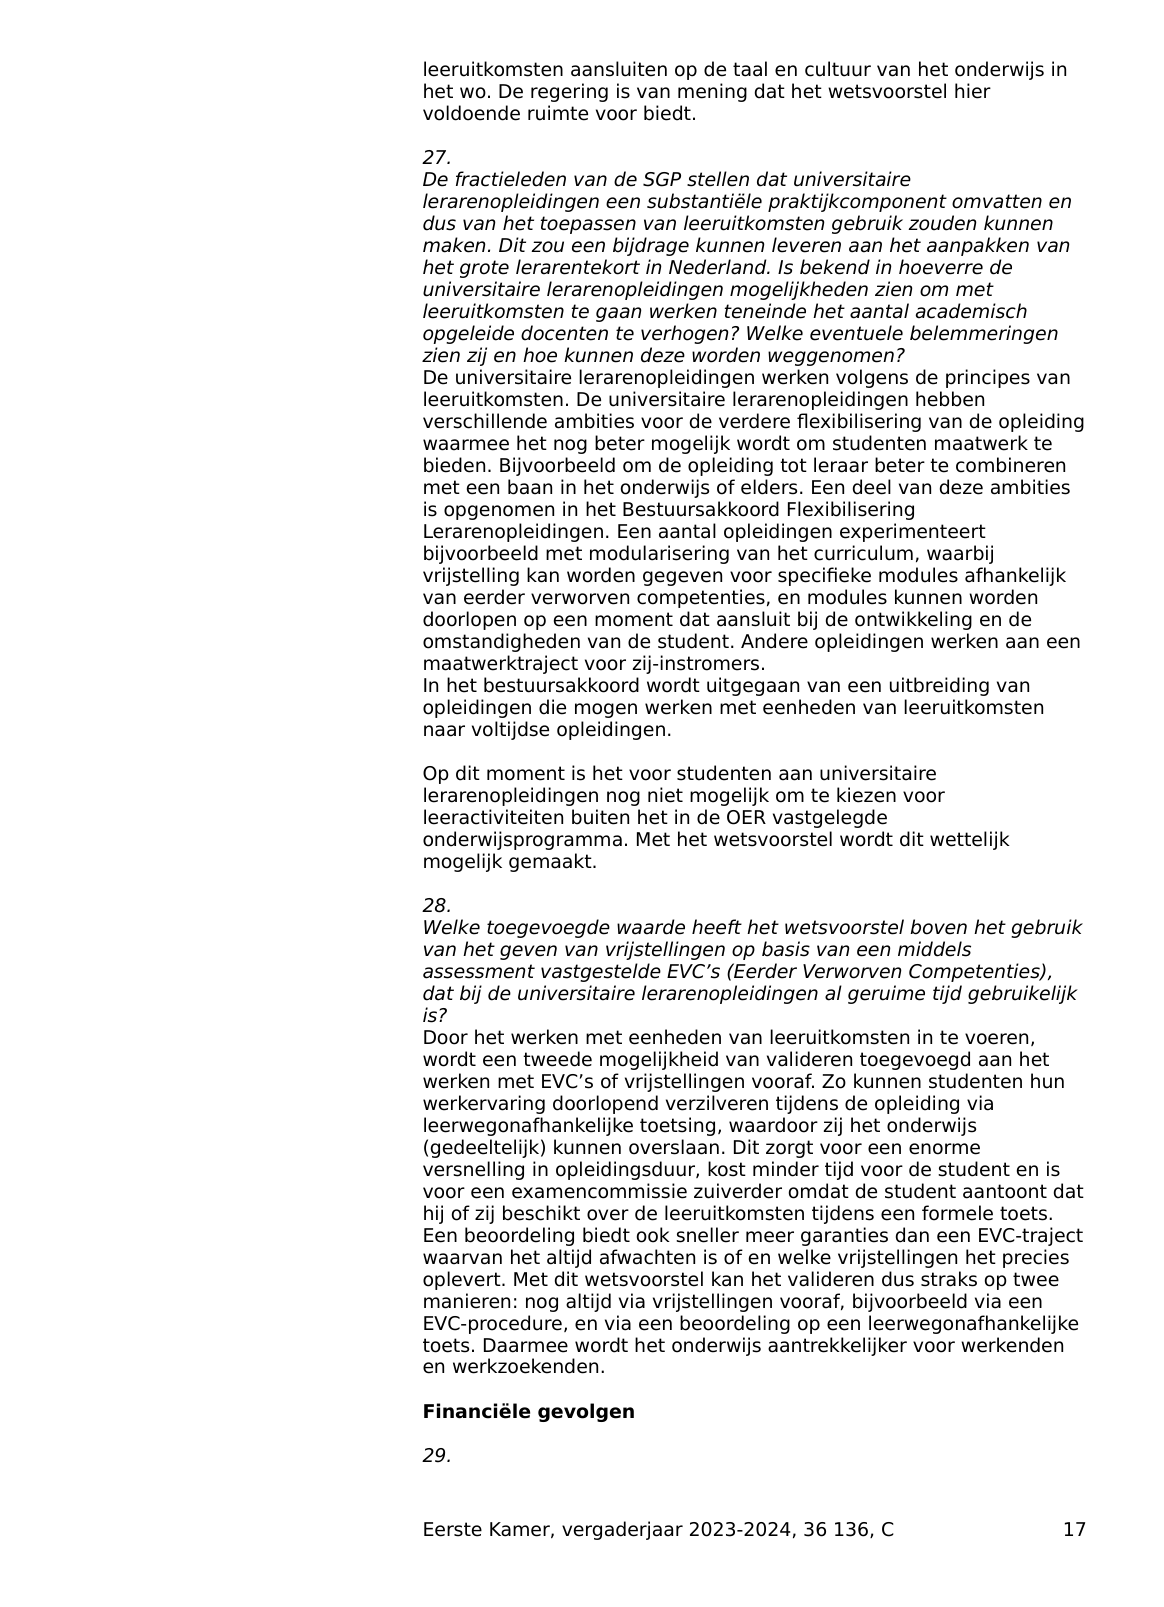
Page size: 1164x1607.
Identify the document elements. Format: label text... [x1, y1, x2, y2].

text Welke toegevoegde waarde heeft het wetsvoorstel boven het gebruik van het geven van vrijstellingen op basis van een middels assessment vastgestelde EVC’s (Eerder Verworven Competenties), dat bij de universitaire lerarenopleidingen al geruime tijd gebruikelijk is? [422, 917, 1087, 1027]
text Door het werken met eenheden van leeruitkomsten in te voeren, wordt een tweede mogelijkheid van valideren toegevoegd aan het werken met EVC’s of vrijstellingen vooraf. Zo kunnen studenten hun werkervaring doorlopend verzilveren tijdens de opleiding via leerwegonafhankelijke toetsing, waardoor zij het onderwijs (gedeeltelijk) kunnen overslaan. Dit zorgt voor een enorme versnelling in opleidingsduur, kost minder tijd voor de student en is voor een examencommissie zuiverder omdat de student aantoont dat hij of zij beschikt over de leeruitkomsten tijdens een formele toets. Een beoordeling biedt ook sneller meer garanties dan een EVC-traject waarvan het altijd afwachten is of en welke vrijstellingen het precies oplevert. Met dit wetsvoorstel kan het valideren dus straks op twee manieren: nog altijd via vrijstellingen vooraf, bijvoorbeeld via een EVC-procedure, en via een beoordeling op een leerwegonafhankelijke toets. Daarmee wordt het onderwijs aantrekkelijker voor werkenden en werkzoekenden. [422, 1027, 1087, 1378]
text 29. [422, 1445, 1087, 1467]
text In het bestuursakkoord wordt uitgegaan van een uitbreiding van opleidingen die mogen werken met eenheden van leeruitkomsten naar voltijdse opleidingen. [422, 675, 1087, 741]
subtitle Financiële gevolgen [422, 1401, 1087, 1423]
text Op dit moment is het voor studenten aan universitaire lerarenopleidingen nog niet mogelijk om te kiezen voor leeractiviteiten buiten het in de OER vastgelegde onderwijsprogramma. Met het wetsvoorstel wordt dit wettelijk mogelijk gemaakt. [422, 763, 1087, 873]
text De fractieleden van de SGP stellen dat universitaire lerarenopleidingen een substantiële praktijkcomponent omvatten en dus van het toepassen van leeruitkomsten gebruik zouden kunnen maken. Dit zou een bijdrage kunnen leveren aan het aanpakken van het grote lerarentekort in Nederland. Is bekend in hoeverre de universitaire lerarenopleidingen mogelijkheden zien om met leeruitkomsten te gaan werken teneinde het aantal academisch opgeleide docenten te verhogen? Welke eventuele belemmeringen zien zij en hoe kunnen deze worden weggenomen? [422, 169, 1087, 367]
text 28. [422, 895, 1087, 917]
text 27. [422, 147, 1087, 169]
text De universitaire lerarenopleidingen werken volgens de principes van leeruitkomsten. De universitaire lerarenopleidingen hebben verschillende ambities voor de verdere flexibilisering van de opleiding waarmee het nog beter mogelijk wordt om studenten maatwerk te bieden. Bijvoorbeeld om de opleiding tot leraar beter te combineren met een baan in het onderwijs of elders. Een deel van deze ambities is opgenomen in het Bestuursakkoord Flexibilisering Lerarenopleidingen. Een aantal opleidingen experimenteert bijvoorbeeld met modularisering van het curriculum, waarbij vrijstelling kan worden gegeven voor specifieke modules afhankelijk van eerder verworven competenties, en modules kunnen worden doorlopen op een moment dat aansluit bij de ontwikkeling en de omstandigheden van de student. Andere opleidingen werken aan een maatwerktraject voor zij-instromers. [422, 367, 1087, 675]
text leeruitkomsten aansluiten op de taal en cultuur van het onderwijs in het wo. De regering is van mening dat het wetsvoorstel hier voldoende ruimte voor biedt. [422, 59, 1087, 125]
